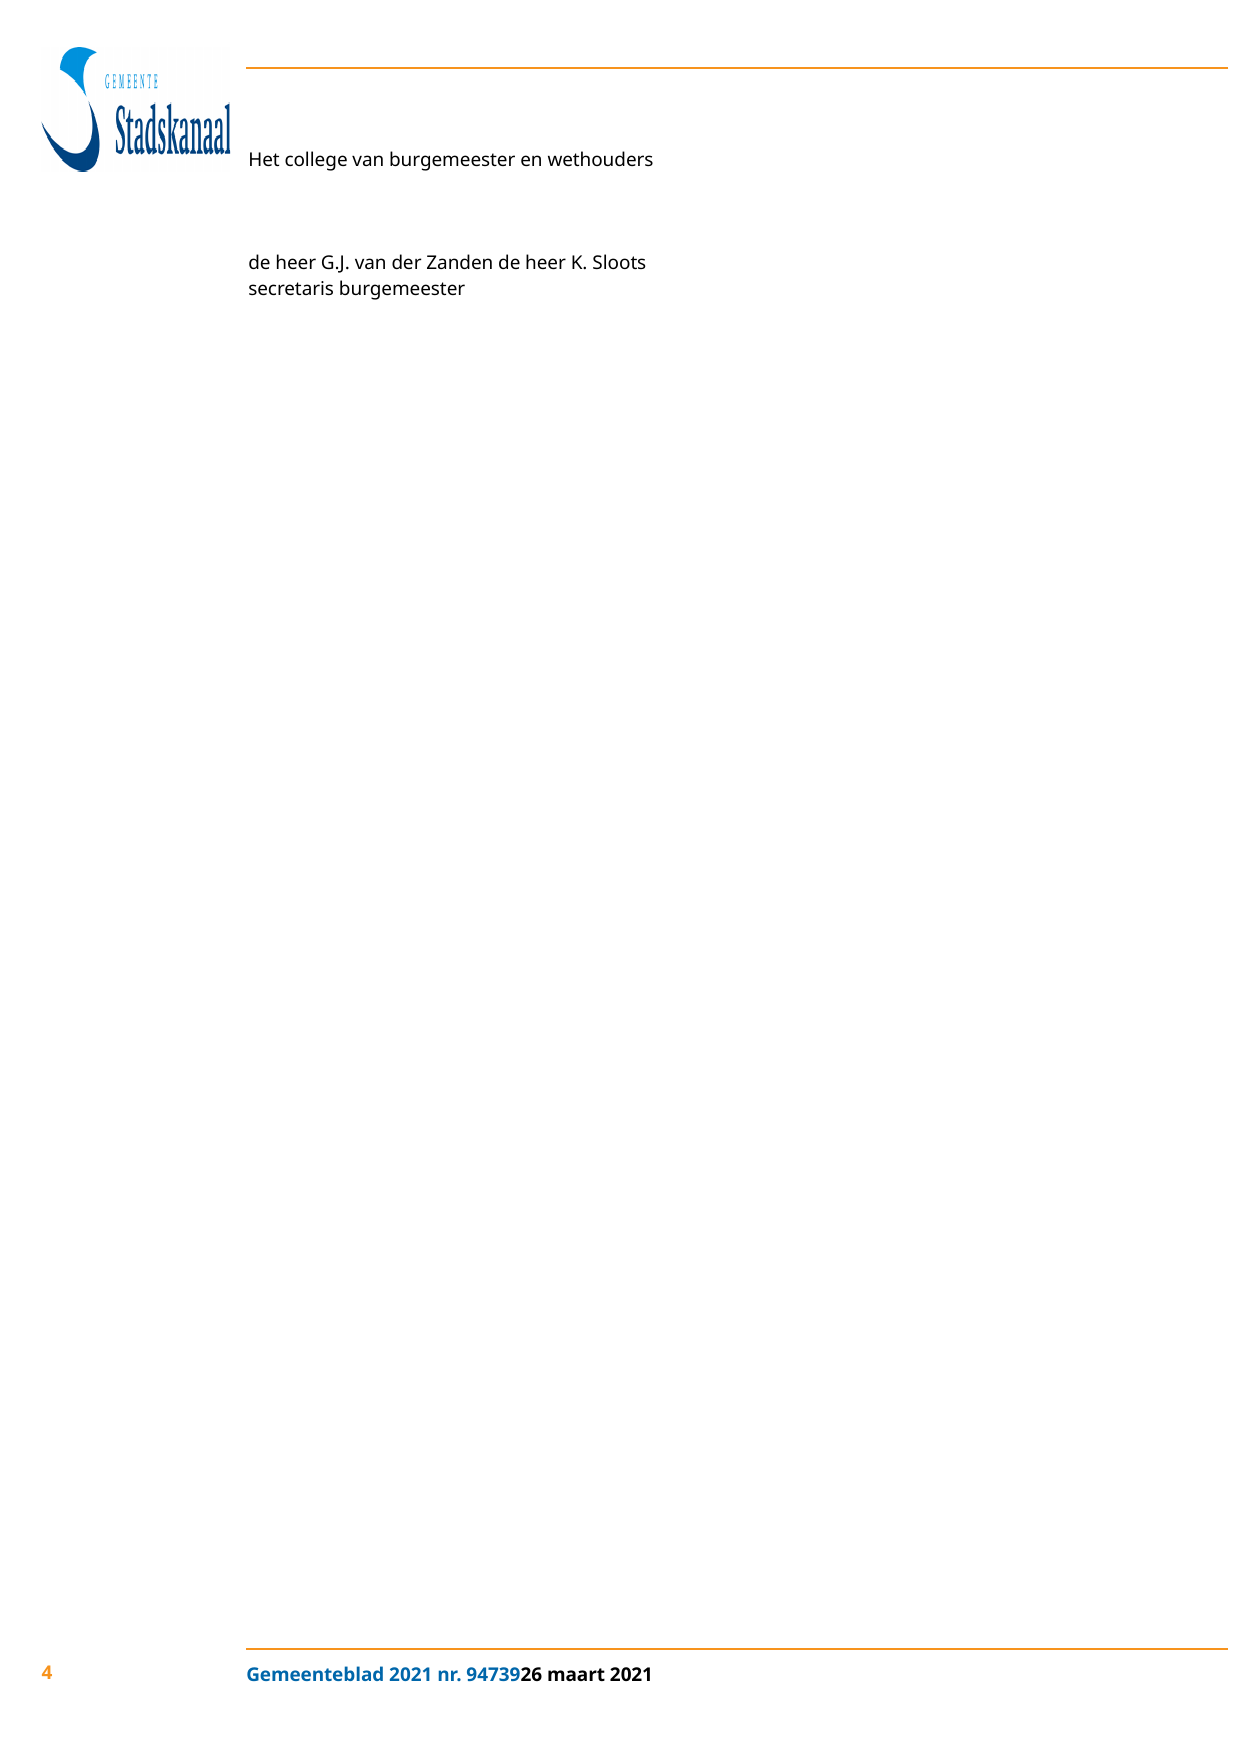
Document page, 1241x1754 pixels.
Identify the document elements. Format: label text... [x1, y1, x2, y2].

text de heer G.J. van der Zanden de heer K. Sloots [248, 249, 1152, 275]
text Het college van burgemeester en wethouders [248, 146, 1152, 172]
text secretaris burgemeester [248, 275, 1152, 301]
picture [41, 47, 231, 172]
